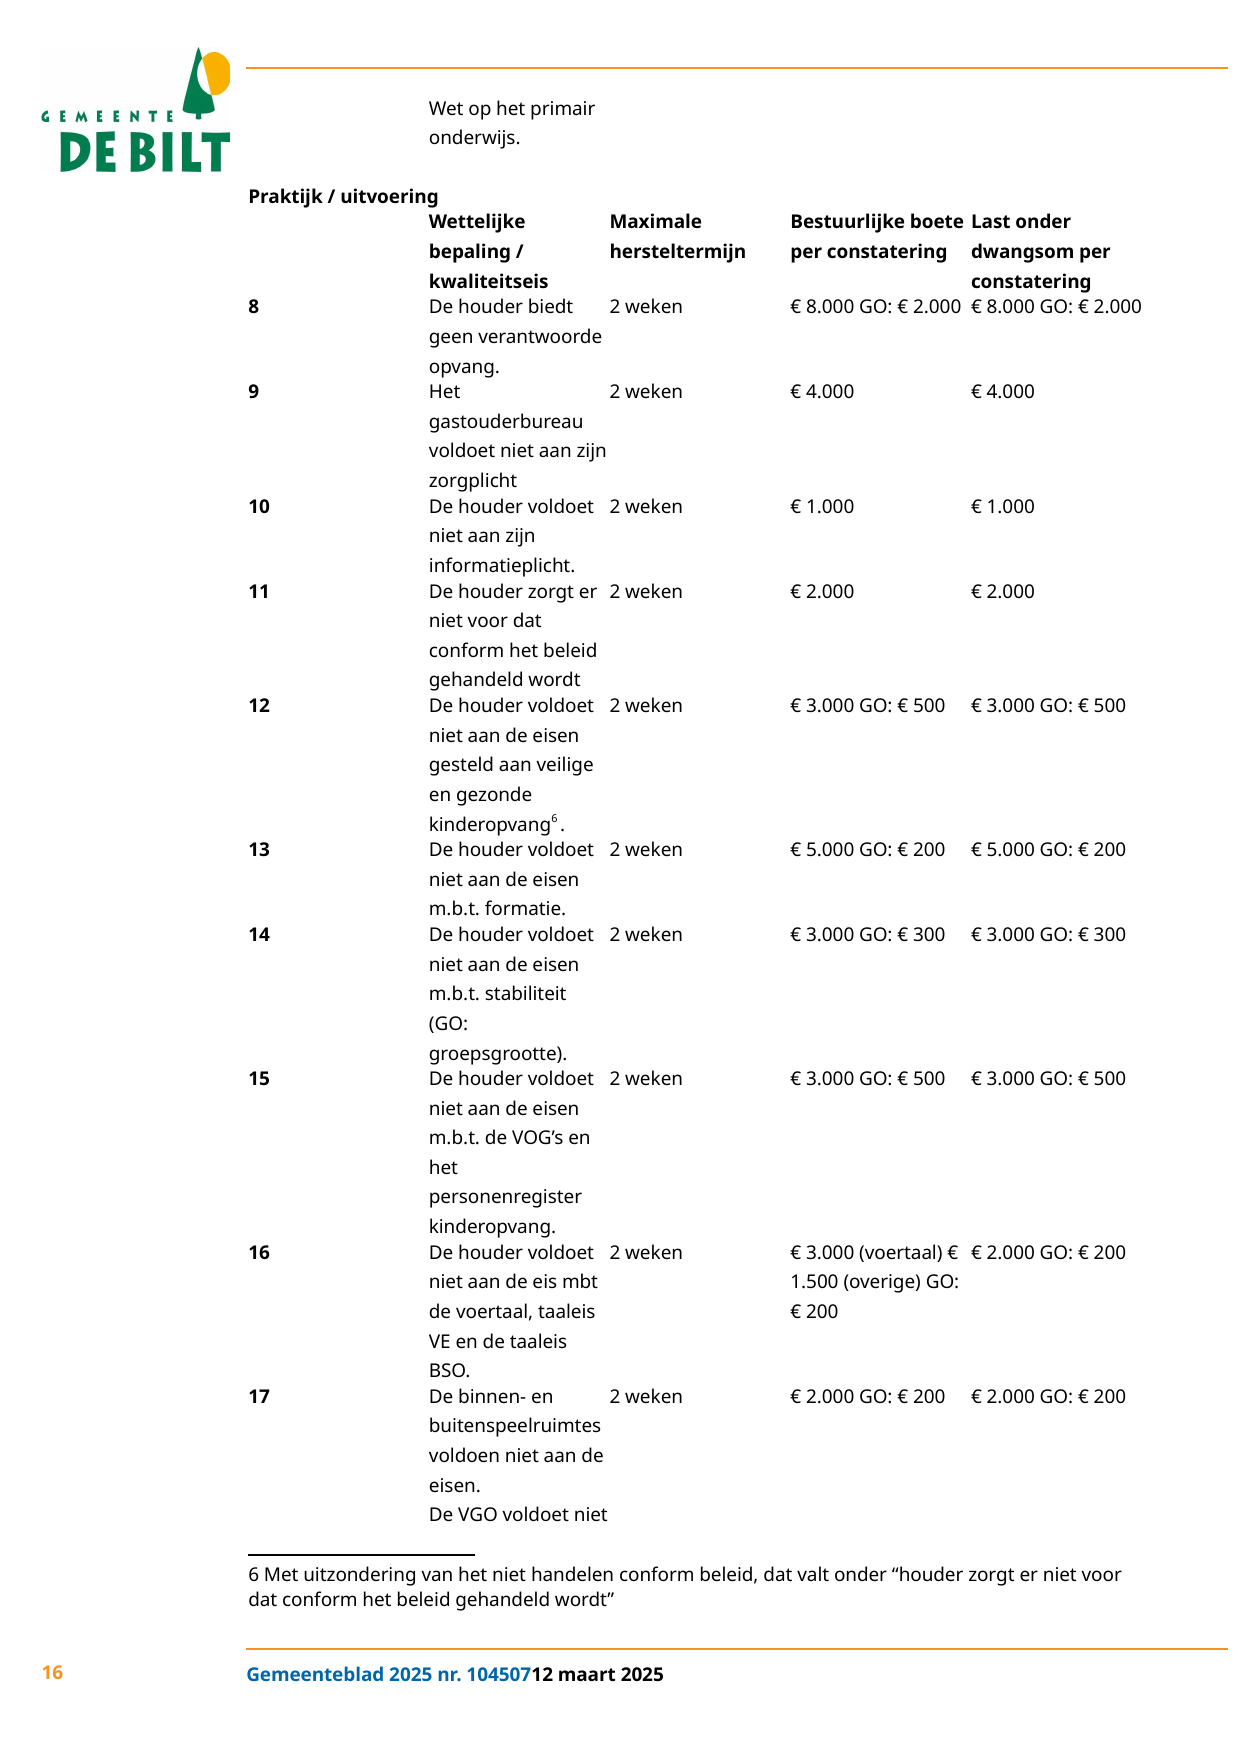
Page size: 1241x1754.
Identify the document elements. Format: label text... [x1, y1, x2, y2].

table_cell De binnen- en buitenspeelruimtes voldoen niet aan de eisen. De VGO voldoet niet [429, 1383, 609, 1527]
table_cell 2 weken [609, 578, 790, 692]
table_cell [248, 209, 429, 294]
table_cell € 3.000 GO: € 500 [790, 1065, 971, 1239]
table_cell De houder biedt geen verantwoorde opvang. [429, 294, 609, 378]
table_cell De houder voldoet niet aan de eisen m.b.t. formatie. [429, 836, 609, 921]
table_cell € 3.000 GO: € 500 [971, 693, 1152, 836]
table_cell € 3.000 (voertaal) € 1.500 (overige) GO: € 200 [790, 1239, 971, 1383]
table_cell Wettelijke bepaling / kwaliteitseis [429, 209, 609, 294]
table_cell Wet op het primair onderwijs. [429, 95, 609, 150]
table_cell € 3.000 GO: € 500 [971, 1065, 1152, 1239]
table_cell [248, 95, 429, 150]
table_cell 8 [248, 294, 429, 378]
table_cell 2 weken [609, 294, 790, 378]
table_cell De houder voldoet niet aan de eisen m.b.t. stabiliteit (GO: groepsgrootte). [429, 921, 609, 1065]
table_cell € 4.000 [971, 379, 1152, 493]
table_cell 2 weken [609, 836, 790, 921]
table_cell 2 weken [609, 1383, 790, 1527]
table_cell 13 [248, 836, 429, 921]
table_cell De houder voldoet niet aan de eis mbt de voertaal, taaleis VE en de taaleis BSO. [429, 1239, 609, 1383]
table_cell 10 [248, 493, 429, 578]
table_cell Het gastouderbureau voldoet niet aan zijn zorgplicht [429, 379, 609, 493]
table_cell € 2.000 GO: € 200 [971, 1239, 1152, 1383]
table_cell Bestuurlijke boete per constatering [790, 209, 971, 294]
table_cell 2 weken [609, 1239, 790, 1383]
table_cell € 1.000 [971, 493, 1152, 578]
table_cell € 3.000 GO: € 300 [790, 921, 971, 1065]
table_cell De houder voldoet niet aan zijn informatieplicht. [429, 493, 609, 578]
table_cell € 3.000 GO: € 300 [971, 921, 1152, 1065]
table_cell € 2.000 [971, 578, 1152, 692]
table_cell 2 weken [609, 921, 790, 1065]
table_cell 12 [248, 693, 429, 836]
table_cell 9 [248, 379, 429, 493]
table_cell € 5.000 GO: € 200 [971, 836, 1152, 921]
table_cell € 8.000 GO: € 2.000 [790, 294, 971, 378]
table_cell De houder voldoet niet aan de eisen gesteld aan veilige en gezonde kinderopvang. [429, 693, 609, 836]
table_cell 16 [248, 1239, 429, 1383]
table_cell € 8.000 GO: € 2.000 [971, 294, 1152, 378]
table_header Praktijk / uitvoering [248, 183, 1152, 209]
table_cell De houder zorgt er niet voor dat conform het beleid gehandeld wordt [429, 578, 609, 692]
table_cell [609, 95, 790, 150]
table_cell 2 weken [609, 493, 790, 578]
table_cell 2 weken [609, 379, 790, 493]
table_cell [971, 95, 1152, 150]
table_cell € 5.000 GO: € 200 [790, 836, 971, 921]
table_cell € 3.000 GO: € 500 [790, 693, 971, 836]
table_cell € 2.000 [790, 578, 971, 692]
table_cell 17 [248, 1383, 429, 1527]
table_cell [790, 95, 971, 150]
table_cell De houder voldoet niet aan de eisen m.b.t. de VOG’s en het personenregister kinderopvang. [429, 1065, 609, 1239]
table_cell 2 weken [609, 693, 790, 836]
table_cell € 4.000 [790, 379, 971, 493]
table_cell € 2.000 GO: € 200 [790, 1383, 971, 1527]
table_cell Last onder dwangsom per constatering [971, 209, 1152, 294]
table_cell Maximale hersteltermijn [609, 209, 790, 294]
table_cell € 2.000 GO: € 200 [971, 1383, 1152, 1527]
table_cell 2 weken [609, 1065, 790, 1239]
table_cell € 1.000 [790, 493, 971, 578]
picture [41, 47, 231, 172]
table_cell 15 [248, 1065, 429, 1239]
table_cell 11 [248, 578, 429, 692]
table_cell 14 [248, 921, 429, 1065]
